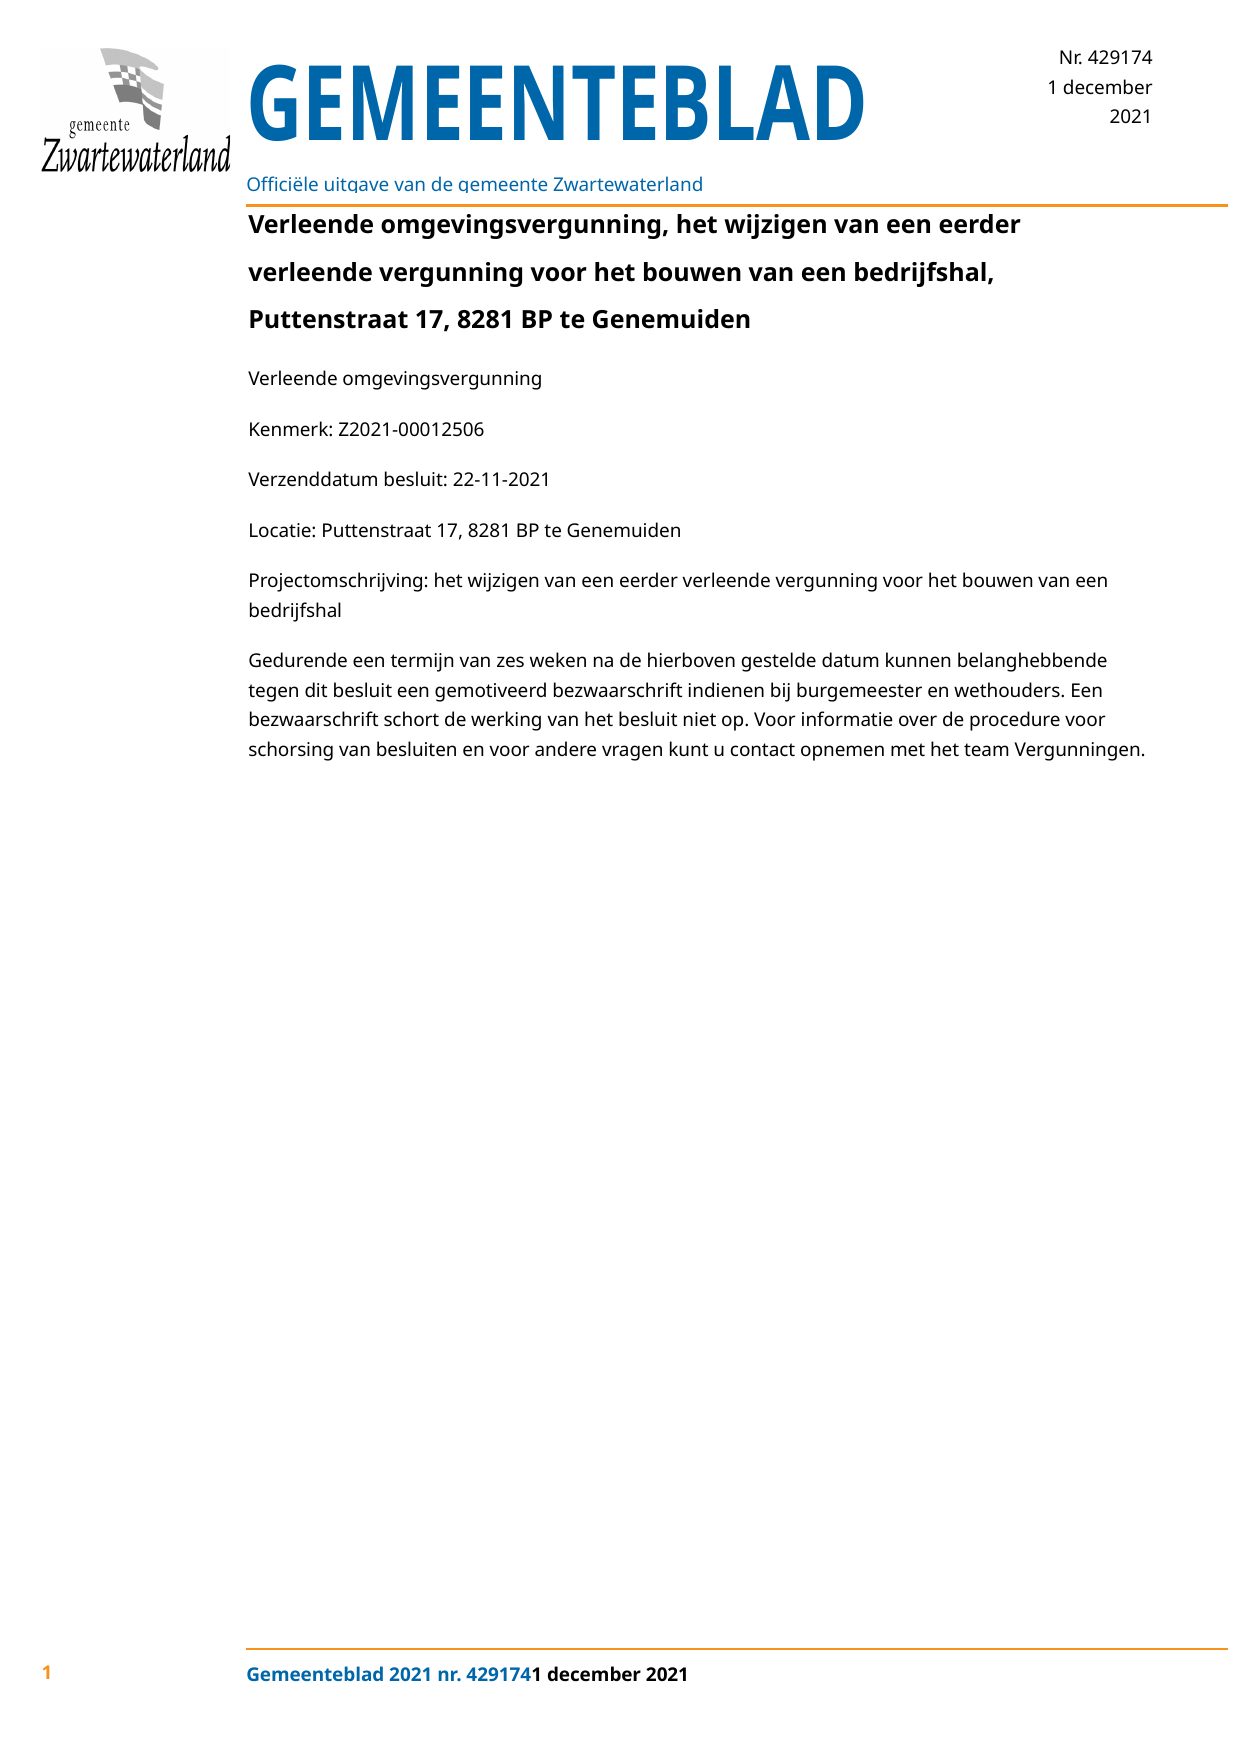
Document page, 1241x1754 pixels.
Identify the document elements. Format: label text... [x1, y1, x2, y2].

text Verleende omgevingsvergunning [248, 366, 1152, 391]
text Gedurende een termijn van zes weken na de hierboven gestelde datum kunnen belanghebbende tegen dit besluit een gemotiveerd bezwaarschrift indienen bij burgemeester en wethouders. Een bezwaarschrift schort de werking van het besluit niet op. Voor informatie over de procedure voor schorsing van besluiten en voor andere vragen kunt u contact opnemen met het team Vergunningen. [248, 647, 1152, 762]
picture [41, 47, 231, 172]
text Projectomschrijving: het wijzigen van een eerder verleende vergunning voor het bouwen van een bedrijfshal [248, 567, 1152, 622]
text Kenmerk: Z2021-00012506 [248, 416, 1152, 442]
text Locatie: Puttenstraat 17, 8281 BP te Genemuiden [248, 517, 1152, 542]
text Verzenddatum besluit: 22-11-2021 [248, 466, 1152, 492]
text Verleende omgevingsvergunning, het wijzigen van een eerder verleende vergunning voor het bouwen van een bedrijfshal, Puttenstraat 17, 8281 BP te Genemuiden [248, 207, 1152, 336]
